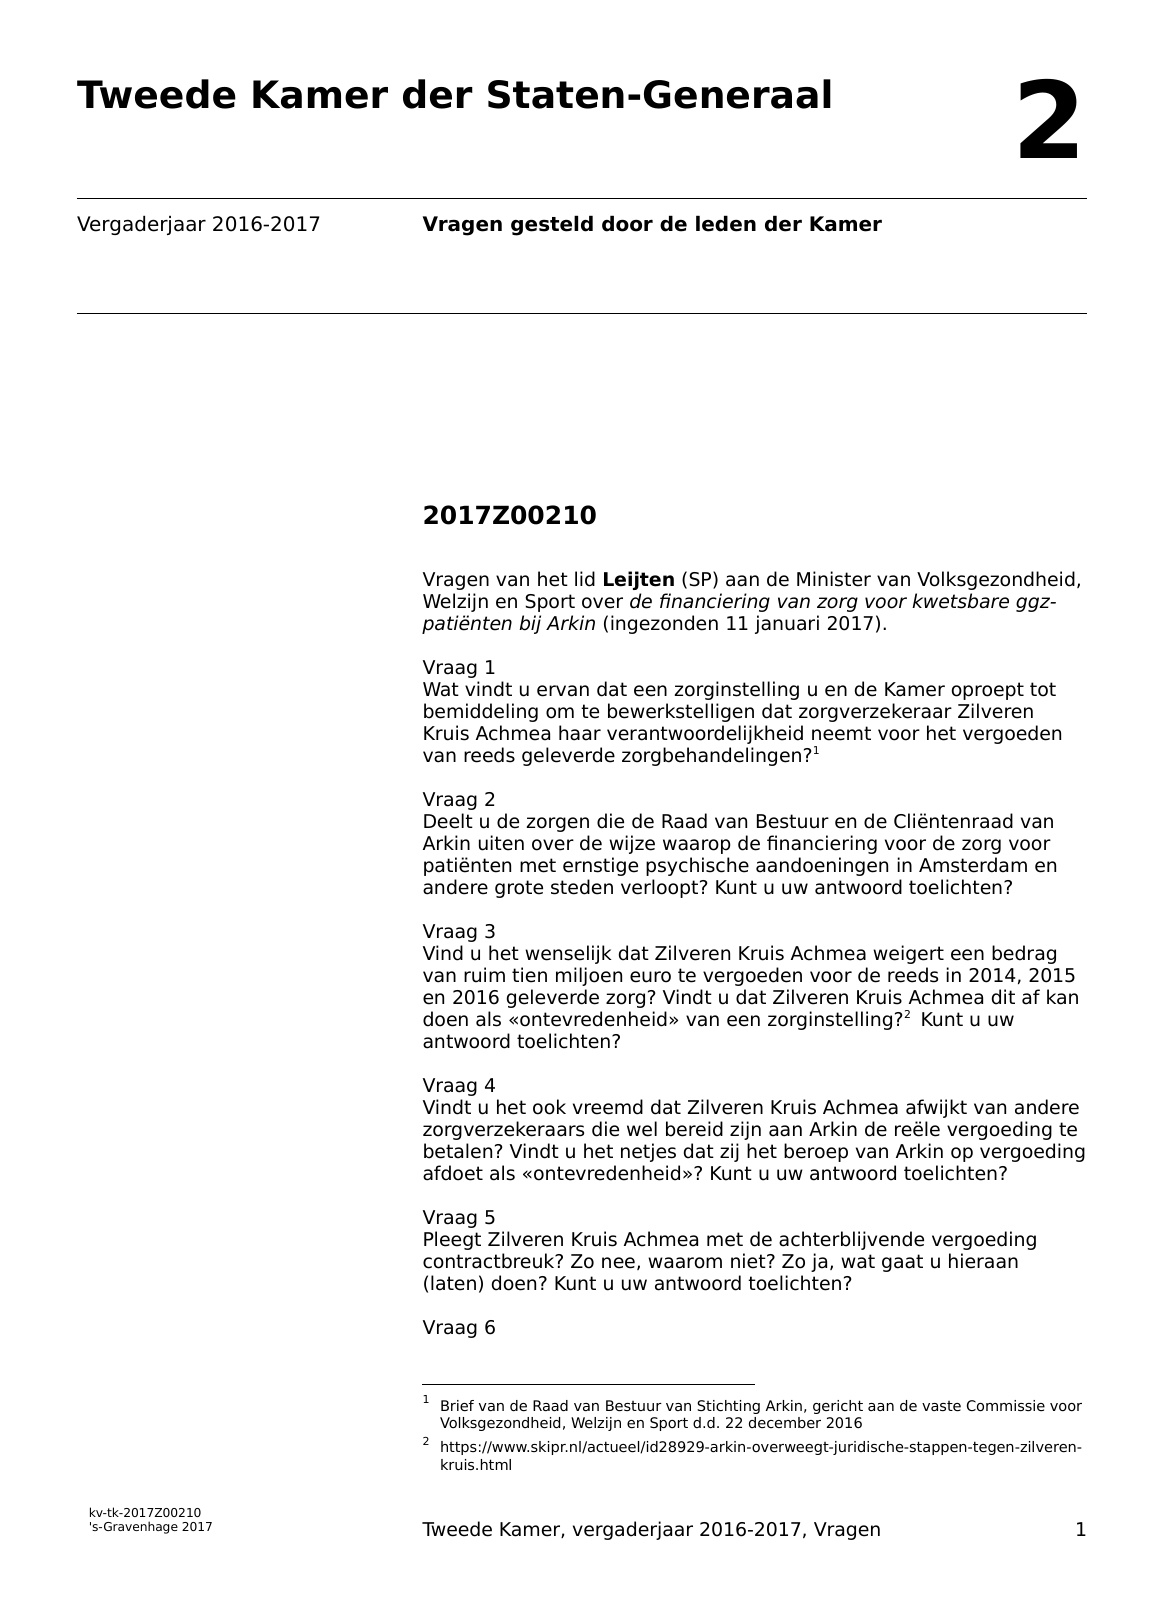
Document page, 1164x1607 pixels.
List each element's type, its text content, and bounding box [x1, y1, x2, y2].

table_cell Vragen gesteld door de leden der Kamer [422, 199, 1087, 313]
text Vindt u het ook vreemd dat Zilveren Kruis Achmea afwijkt van andere zorgverzekeraars die wel bereid zijn aan Arkin de reële vergoeding te betalen? Vindt u het netjes dat zij het beroep van Arkin op vergoeding afdoet als «ontevredenheid»? Kunt u uw antwoord toelichten? [422, 1097, 1087, 1185]
text Vraag 3 [422, 921, 1087, 943]
text https://www.skipr.nl/actueel/id28929-arkin-overweegt-juridische-stappen-tegen-zilveren-kruis.html [422, 1435, 1087, 1474]
text Vraag 4 [422, 1075, 1087, 1097]
text Wat vindt u ervan dat een zorginstelling u en de Kamer oproept tot bemiddeling om te bewerkstelligen dat zorgverzekeraar Zilveren Kruis Achmea haar verantwoordelijkheid neemt voor het vergoeden van reeds geleverde zorgbehandelingen? [422, 679, 1087, 767]
text Deelt u de zorgen die de Raad van Bestuur en de Cliëntenraad van Arkin uiten over de wijze waarop de financiering voor de zorg voor patiënten met ernstige psychische aandoeningen in Amsterdam en andere grote steden verloopt? Kunt u uw antwoord toelichten? [422, 811, 1087, 899]
text kv-tk-2017Z00210 [88, 1506, 323, 1520]
text Vragen van het lid Leijten (SP) aan de Minister van Volksgezondheid, Welzijn en Sport over de financiering van zorg voor kwetsbare ggz-patiënten bij Arkin (ingezonden 11 januari 2017). [422, 569, 1087, 635]
table_header Tweede Kamer der Staten-Generaal [77, 59, 886, 198]
text Pleegt Zilveren Kruis Achmea met de achterblijvende vergoeding contractbreuk? Zo nee, waarom niet? Zo ja, wat gaat u hieraan (laten) doen? Kunt u uw antwoord toelichten? [422, 1229, 1087, 1295]
text Brief van de Raad van Bestuur van Stichting Arkin, gericht aan de vaste Commissie voor Volksgezondheid, Welzijn en Sport d.d. 22 december 2016 [422, 1393, 1087, 1432]
text Vind u het wenselijk dat Zilveren Kruis Achmea weigert een bedrag van ruim tien miljoen euro te vergoeden voor de reeds in 2014, 2015 en 2016 geleverde zorg? Vindt u dat Zilveren Kruis Achmea dit af kan doen als «ontevredenheid» van een zorginstelling? Kunt u uw antwoord toelichten? [422, 943, 1087, 1053]
text 2017Z00210 [422, 501, 1087, 531]
table_header 2 [886, 59, 1087, 198]
text Vraag 1 [422, 657, 1087, 679]
text Vraag 2 [422, 789, 1087, 811]
text Vraag 6 [422, 1317, 1087, 1339]
text Vraag 5 [422, 1207, 1087, 1229]
table_cell Vergaderjaar 2016-2017 [77, 199, 422, 313]
text 's-Gravenhage 2017 [88, 1520, 323, 1534]
